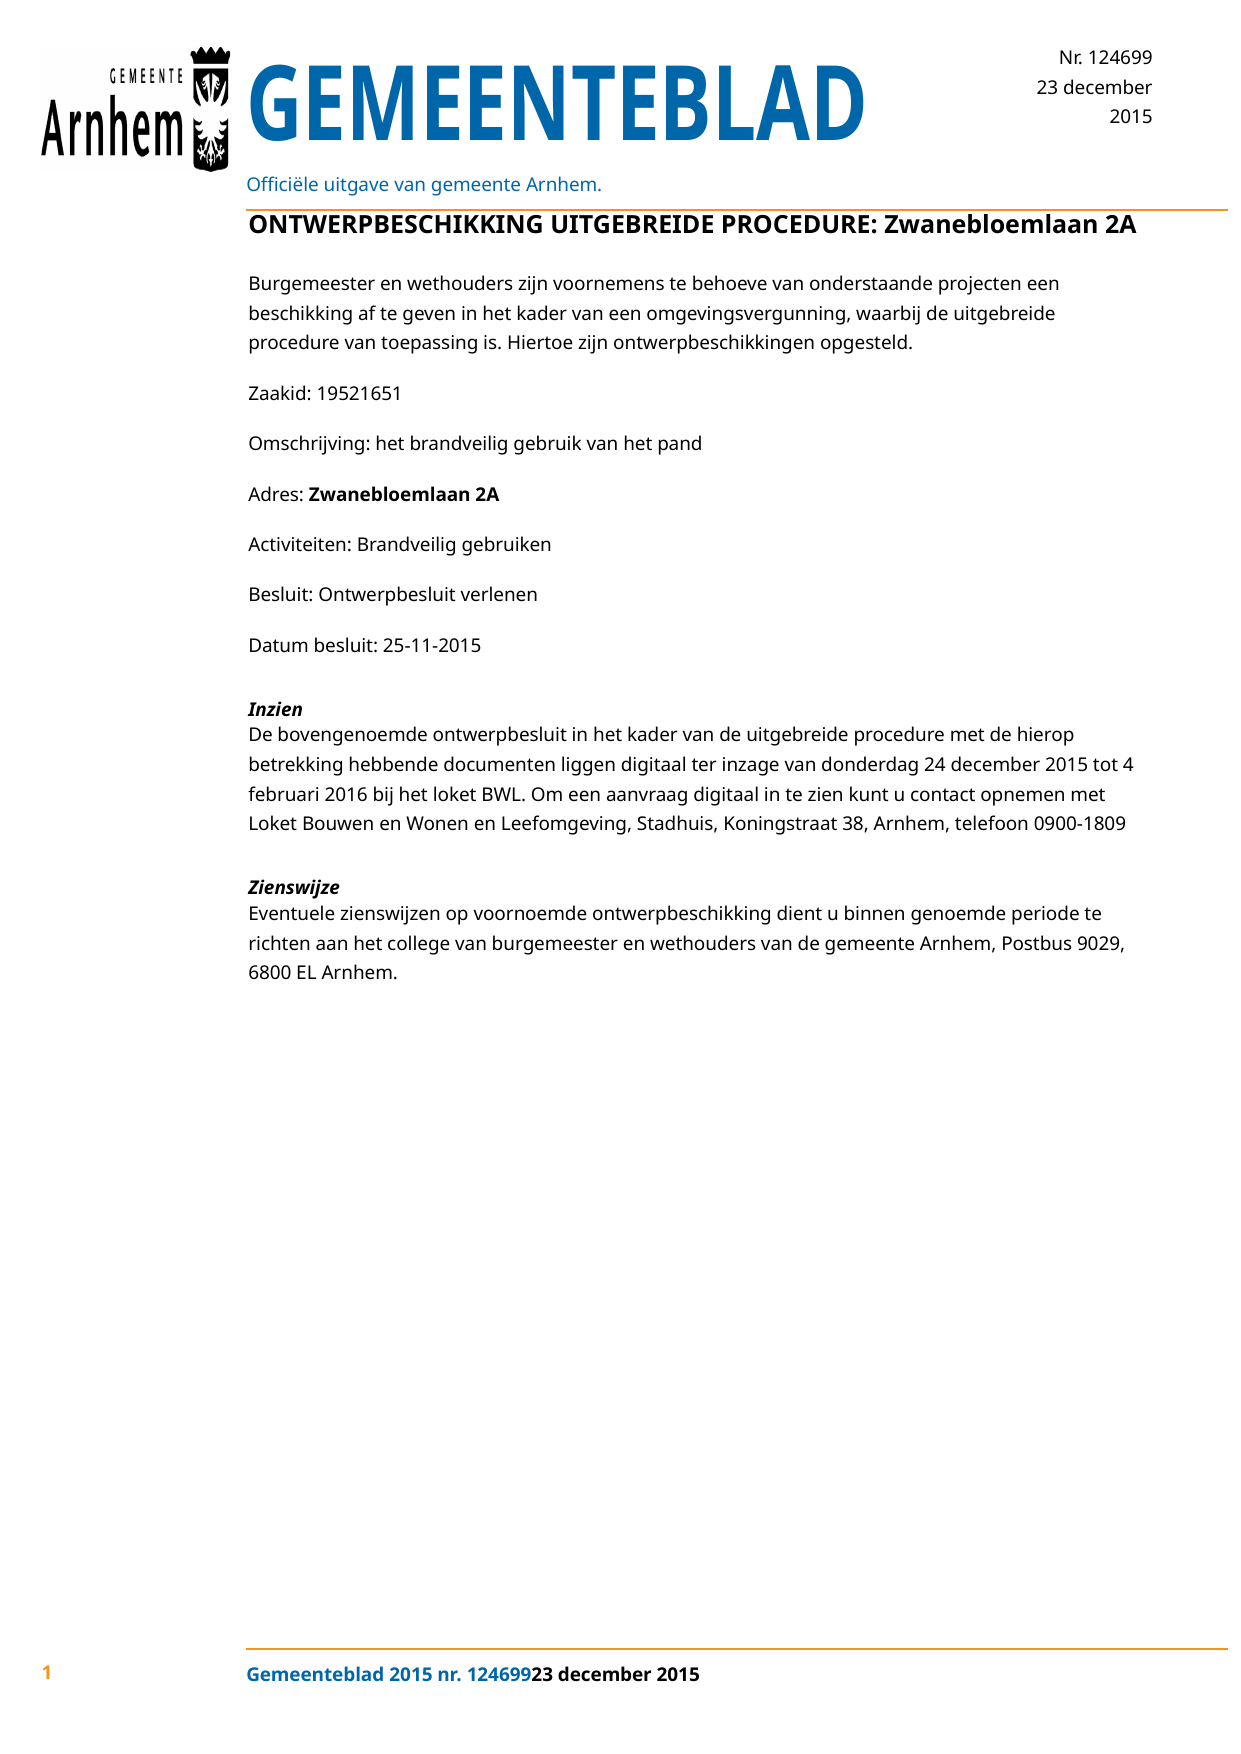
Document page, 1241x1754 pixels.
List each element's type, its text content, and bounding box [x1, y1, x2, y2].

text Zienswijze [248, 874, 1152, 900]
picture [41, 47, 231, 172]
text Burgemeester en wethouders zijn voornemens te behoeve van onderstaande projecten een beschikking af te geven in het kader van een omgevingsvergunning, waarbij de uitgebreide procedure van toepassing is. Hiertoe zijn ontwerpbeschikkingen opgesteld. [248, 270, 1152, 355]
text Omschrijving: het brandveilig gebruik van het pand [248, 430, 1152, 456]
text Eventuele zienswijzen op voornoemde ontwerpbeschikking dient u binnen genoemde periode te richten aan het college van burgemeester en wethouders van de gemeente Arnhem, Postbus 9029, 6800 EL Arnhem. [248, 900, 1152, 985]
text Datum besluit: 25-11-2015 [248, 632, 1152, 658]
text ONTWERPBESCHIKKING UITGEBREIDE PROCEDURE: Zwanebloemlaan 2A [248, 211, 1152, 241]
text Activiteiten: Brandveilig gebruiken [248, 531, 1152, 557]
text De bovengenoemde ontwerpbesluit in het kader van de uitgebreide procedure met de hierop betrekking hebbende documenten liggen digitaal ter inzage van donderdag 24 december 2015 tot 4 februari 2016 bij het loket BWL. Om een aanvraag digitaal in te zien kunt u contact opnemen met Loket Bouwen en Wonen en Leefomgeving, Stadhuis, Koningstraat 38, Arnhem, telefoon 0900-1809 [248, 722, 1152, 836]
text Besluit: Ontwerpbesluit verlenen [248, 582, 1152, 607]
text Adres: Zwanebloemlaan 2A [248, 481, 1152, 506]
text Inzien [248, 696, 1152, 722]
text Zaakid: 19521651 [248, 380, 1152, 406]
